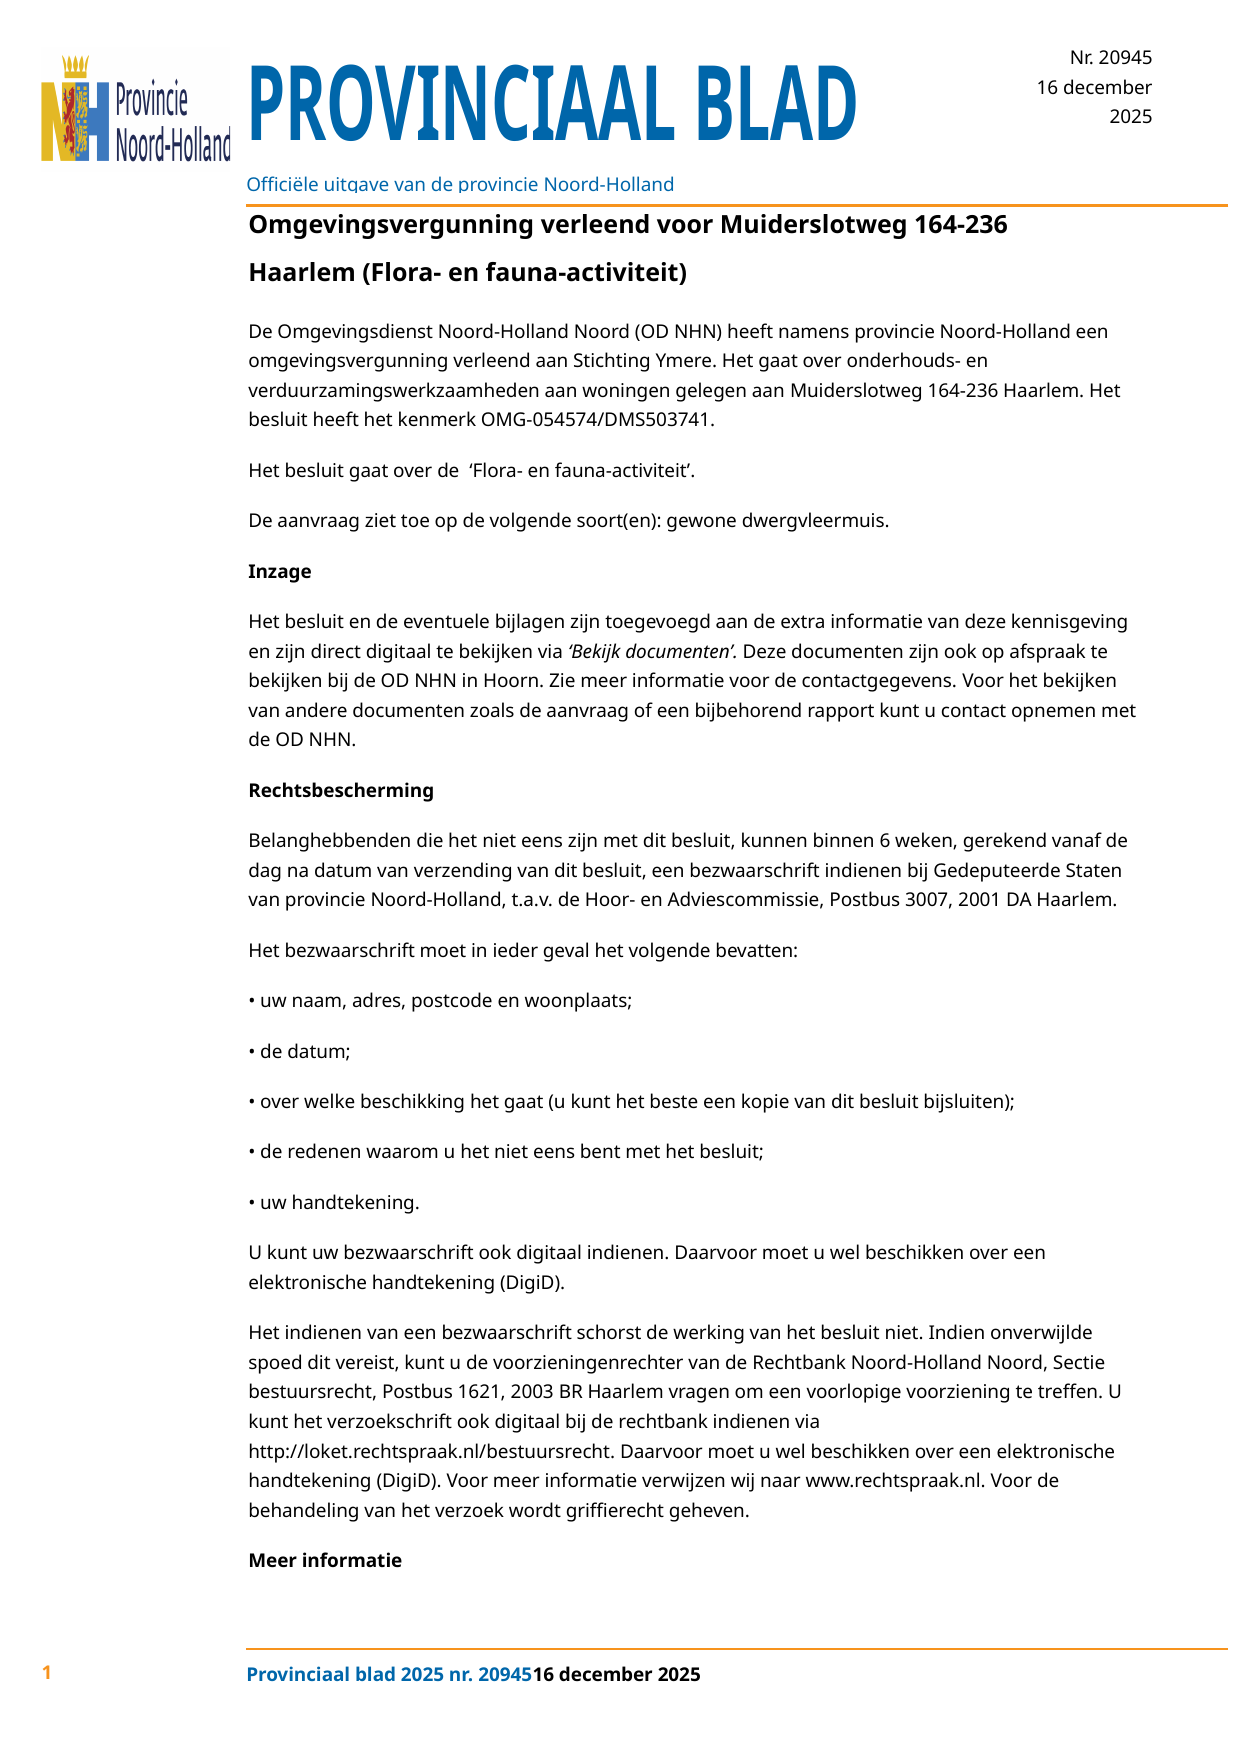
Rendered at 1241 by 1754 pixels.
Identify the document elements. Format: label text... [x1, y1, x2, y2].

text Belanghebbenden die het niet eens zijn met dit besluit, kunnen binnen 6 weken, gerekend vanaf de dag na datum van verzending van dit besluit, een bezwaarschrift indienen bij Gedeputeerde Staten van provincie Noord-Holland, t.a.v. de Hoor- en Adviescommissie, Postbus 3007, 2001 DA Haarlem. [248, 827, 1152, 912]
picture [41, 47, 231, 172]
text Inzage [248, 558, 1152, 584]
text Het besluit en de eventuele bijlagen zijn toegevoegd aan de extra informatie van deze kennisgeving en zijn direct digitaal te bekijken via ‘Bekijk documenten’. Deze documenten zijn ook op afspraak te bekijken bij de OD NHN in Hoorn. Zie meer informatie voor de contactgegevens. Voor het bekijken van andere documenten zoals de aanvraag of een bijbehorend rapport kunt u contact opnemen met de OD NHN. [248, 608, 1152, 752]
text Het besluit gaat over de ‘Flora- en fauna-activiteit’. [248, 457, 1152, 483]
text • over welke beschikking het gaat (u kunt het beste een kopie van dit besluit bijsluiten); [248, 1088, 1152, 1114]
text • de redenen waarom u het niet eens bent met het besluit; [248, 1139, 1152, 1164]
text Meer informatie [248, 1547, 1152, 1573]
text De Omgevingsdienst Noord-Holland Noord (OD NHN) heeft namens provincie Noord-Holland een omgevingsvergunning verleend aan Stichting Ymere. Het gaat over onderhouds- en verduurzamingswerkzaamheden aan woningen gelegen aan Muiderslotweg 164-236 Haarlem. Het besluit heeft het kenmerk OMG-054574/DMS503741. [248, 318, 1152, 432]
text Het indienen van een bezwaarschrift schorst de werking van het besluit niet. Indien onverwijlde spoed dit vereist, kunt u de voorzieningenrechter van de Rechtbank Noord-Holland Noord, Sectie bestuursrecht, Postbus 1621, 2003 BR Haarlem vragen om een voorlopige voorziening te treffen. U kunt het verzoekschrift ook digitaal bij de rechtbank indienen via http://loket.rechtspraak.nl/bestuursrecht. Daarvoor moet u wel beschikken over een elektronische handtekening (DigiD). Voor meer informatie verwijzen wij naar www.rechtspraak.nl. Voor de behandeling van het verzoek wordt griffierecht geheven. [248, 1319, 1152, 1523]
text U kunt uw bezwaarschrift ook digitaal indienen. Daarvoor moet u wel beschikken over een elektronische handtekening (DigiD). [248, 1239, 1152, 1295]
text Rechtsbescherming [248, 777, 1152, 803]
text Het bezwaarschrift moet in ieder geval het volgende bevatten: [248, 937, 1152, 963]
text De aanvraag ziet toe op de volgende soort(en): gewone dwergvleermuis. [248, 507, 1152, 533]
text • uw naam, adres, postcode en woonplaats; [248, 987, 1152, 1013]
text Omgevingsvergunning verleend voor Muiderslotweg 164-236 Haarlem (Flora- en fauna-activiteit) [248, 207, 1152, 288]
text • uw handtekening. [248, 1189, 1152, 1215]
text • de datum; [248, 1038, 1152, 1064]
